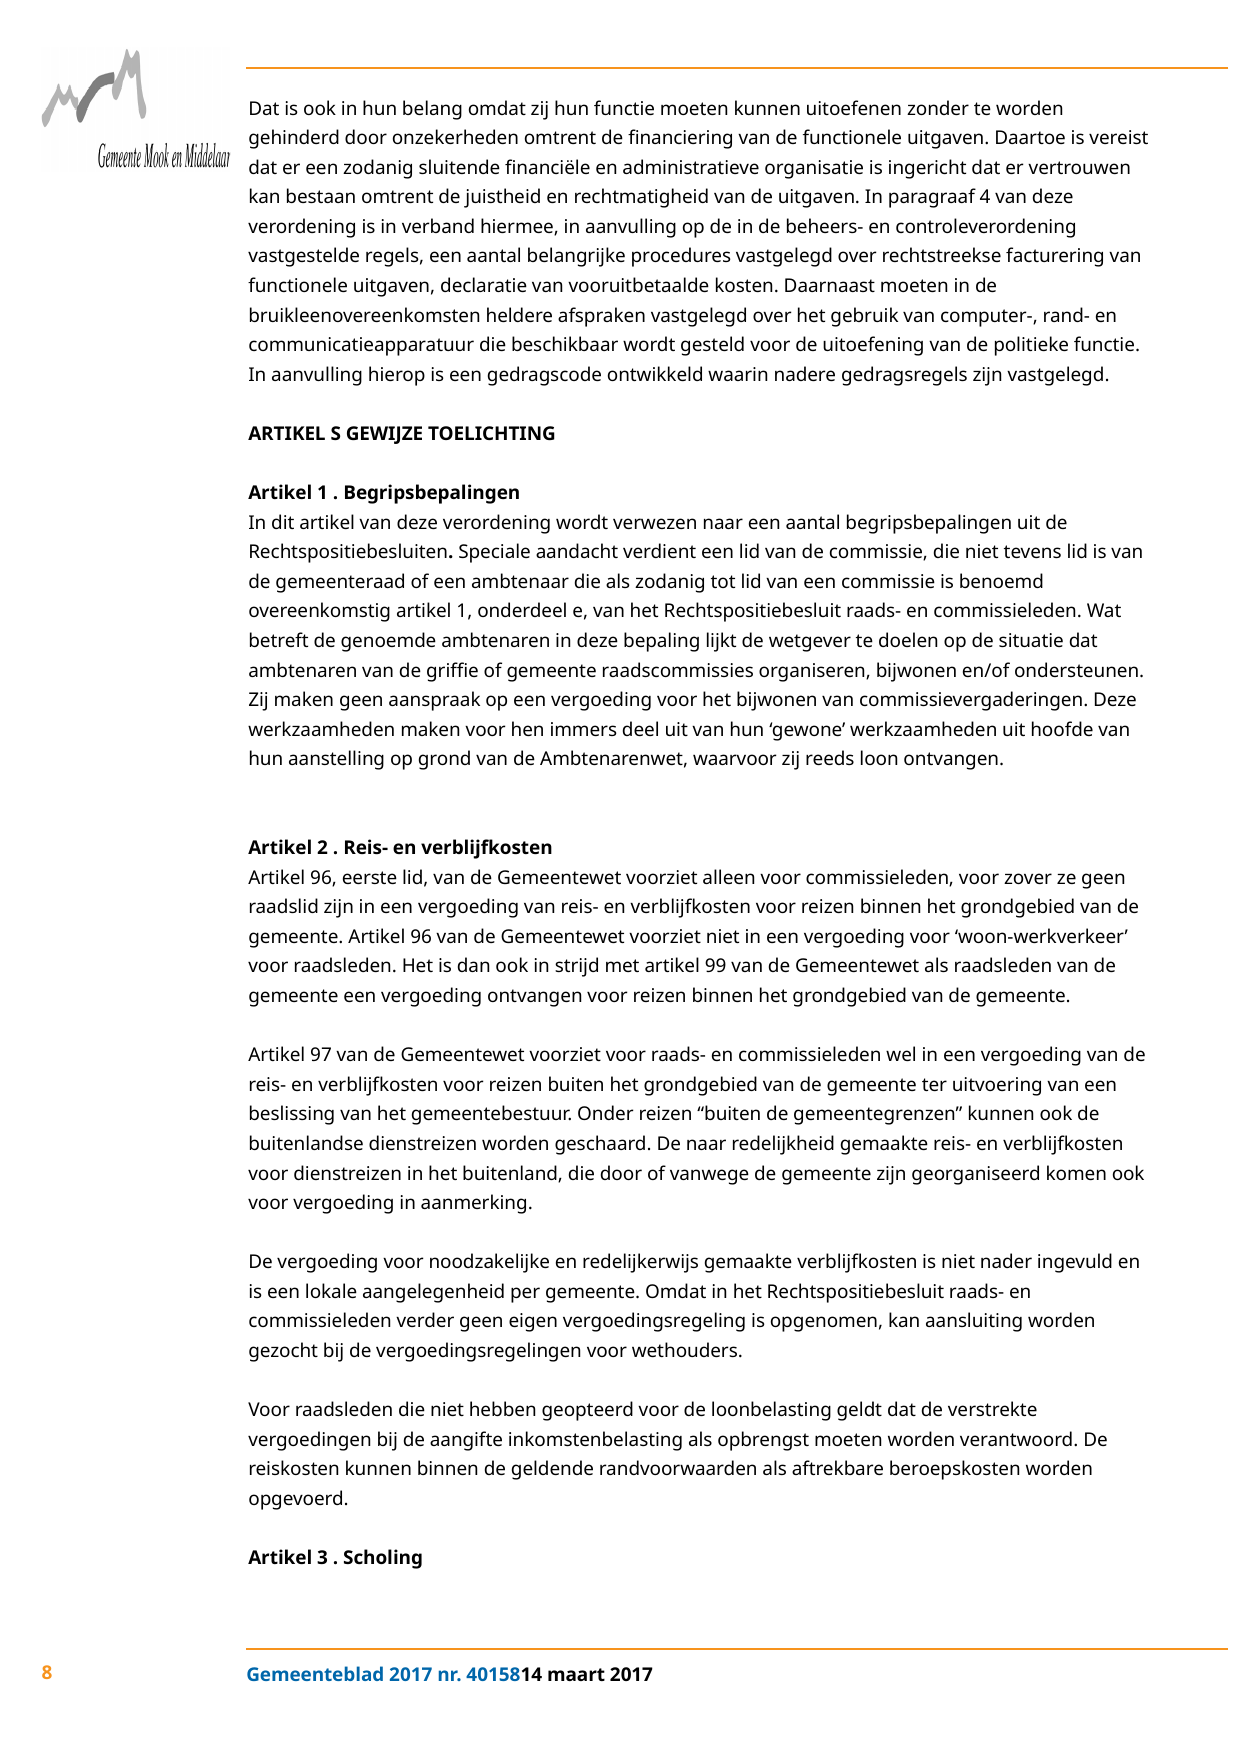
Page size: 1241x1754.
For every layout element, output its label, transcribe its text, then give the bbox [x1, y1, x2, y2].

text Dat is ook in hun belang omdat zij hun functie moeten kunnen uitoefenen zonder te worden gehinderd door onzekerheden omtrent de financiering van de functionele uitgaven. Daartoe is vereist dat er een zodanig sluitende financiële en administratieve organisatie is ingericht dat er vertrouwen kan bestaan omtrent de juistheid en rechtmatigheid van de uitgaven. In paragraaf 4 van deze verordening is in verband hiermee, in aanvulling op de in de beheers- en controleverordening vastgestelde regels, een aantal belangrijke procedures vastgelegd over rechtstreekse facturering van functionele uitgaven, declaratie van vooruitbetaalde kosten. Daarnaast moeten in de bruikleenovereenkomsten heldere afspraken vastgelegd over het gebruik van computer-, rand- en communicatieapparatuur die beschikbaar wordt gesteld voor de uitoefening van de politieke functie. In aanvulling hierop is een gedragscode ontwikkeld waarin nadere gedragsregels zijn vastgelegd. [248, 95, 1152, 387]
text De vergoeding voor noodzakelijke en redelijkerwijs gemaakte verblijfkosten is niet nader ingevuld en is een lokale aangelegenheid per gemeente. Omdat in het Rechtspositiebesluit raads- en commissieleden verder geen eigen vergoedingsregeling is opgenomen, kan aansluiting worden gezocht bij de vergoedingsregelingen voor wethouders. [248, 1248, 1152, 1363]
text Artikel 3 . Scholing [248, 1544, 1152, 1570]
text Artikel 2 . Reis- en verblijfkosten [248, 834, 1152, 860]
text Artikel 1 . Begripsbepalingen [248, 479, 1152, 505]
text Artikel 97 van de Gemeentewet voorziet voor raads- en commissieleden wel in een vergoeding van de reis- en verblijfkosten voor reizen buiten het grondgebied van de gemeente ter uitvoering van een beslissing van het gemeentebestuur. Onder reizen “buiten de gemeentegrenzen” kunnen ook de buitenlandse dienstreizen worden geschaard. De naar redelijkheid gemaakte reis- en verblijfkosten voor dienstreizen in het buitenland, die door of vanwege de gemeente zijn georganiseerd komen ook voor vergoeding in aanmerking. [248, 1041, 1152, 1215]
text ARTIKEL S GEWIJZE TOELICHTING [248, 420, 1152, 446]
text Voor raadsleden die niet hebben geopteerd voor de loonbelasting geldt dat de verstrekte vergoedingen bij de aangifte inkomstenbelasting als opbrengst moeten worden verantwoord. De reiskosten kunnen binnen de geldende randvoorwaarden als aftrekbare beroepskosten worden opgevoerd. [248, 1396, 1152, 1511]
text Artikel 96, eerste lid, van de Gemeentewet voorziet alleen voor commissieleden, voor zover ze geen raadslid zijn in een vergoeding van reis- en verblijfkosten voor reizen binnen het grondgebied van de gemeente. Artikel 96 van de Gemeentewet voorziet niet in een vergoeding voor ‘woon-werkverkeer’ voor raadsleden. Het is dan ook in strijd met artikel 99 van de Gemeentewet als raadsleden van de gemeente een vergoeding ontvangen voor reizen binnen het grondgebied van de gemeente. [248, 864, 1152, 1008]
picture [41, 47, 231, 172]
text In dit artikel van deze verordening wordt verwezen naar een aantal begripsbepalingen uit de Rechtspositiebesluiten. Speciale aandacht verdient een lid van de commissie, die niet tevens lid is van de gemeenteraad of een ambtenaar die als zodanig tot lid van een commissie is benoemd overeenkomstig artikel 1, onderdeel e, van het Rechtspositiebesluit raads- en commissieleden. Wat betreft de genoemde ambtenaren in deze bepaling lijkt de wetgever te doelen op de situatie dat ambtenaren van de griffie of gemeente raadscommissies organiseren, bijwonen en/of ondersteunen. Zij maken geen aanspraak op een vergoeding voor het bijwonen van commissievergaderingen. Deze werkzaamheden maken voor hen immers deel uit van hun ‘gewone’ werkzaamheden uit hoofde van hun aanstelling op grond van de Ambtenarenwet, waarvoor zij reeds loon ontvangen. [248, 509, 1152, 771]
